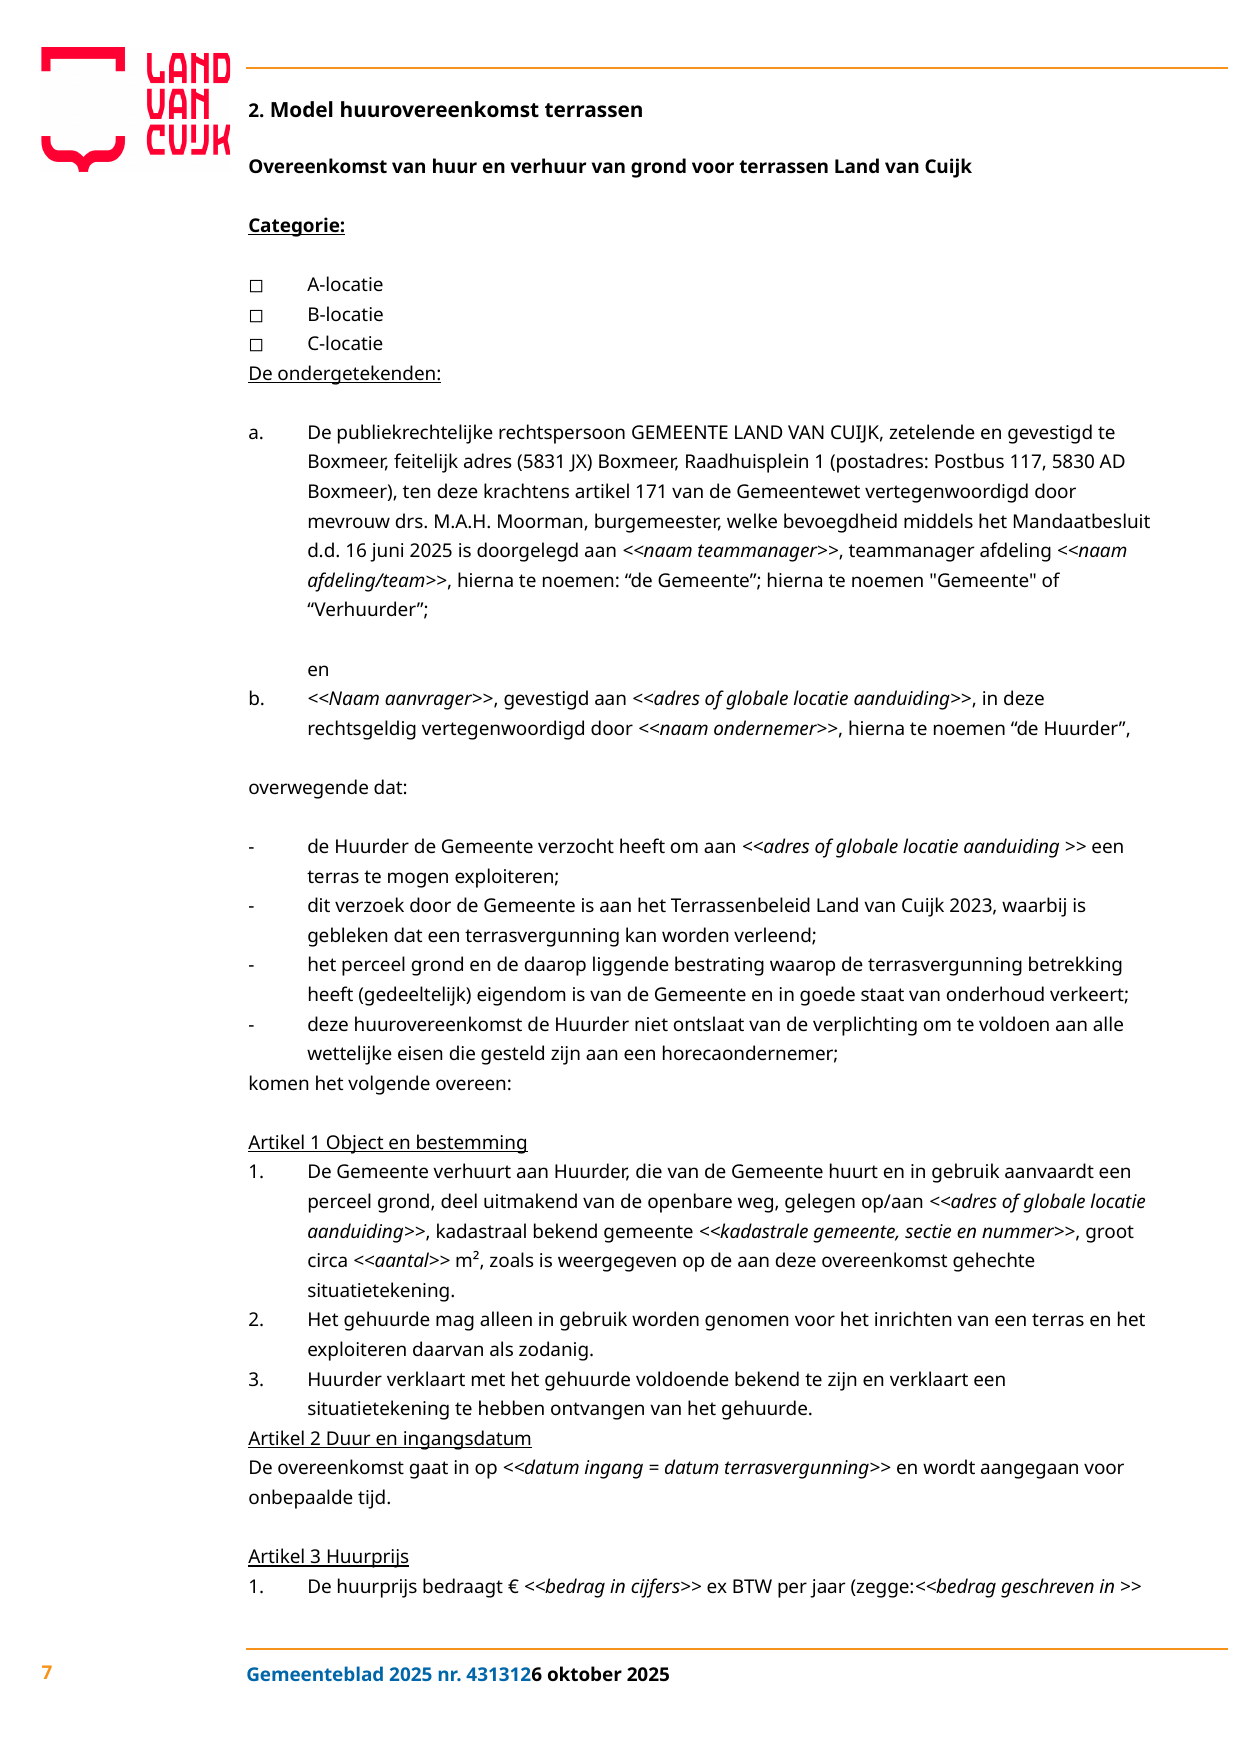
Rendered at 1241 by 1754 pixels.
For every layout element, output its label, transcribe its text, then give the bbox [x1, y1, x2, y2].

text Artikel 3 Huurprijs [248, 1543, 1152, 1569]
list De publiekrechtelijke rechtspersoon GEMEENTE LAND VAN CUIJK, zetelende en gevestigd te Boxmeer, feitelijk adres (5831 JX) Boxmeer, Raadhuisplein 1 (postadres: Postbus 117, 5830 AD Boxmeer), ten deze krachtens artikel 171 van de Gemeentewet vertegenwoordigd door mevrouw drs. M.A.H. Moorman, burgemeester, welke bevoegdheid middels het Mandaatbesluit d.d. 16 juni 2025 is doorgelegd aan <<naam teammanager>>, teammanager afdeling <<naam afdeling/team>>, hierna te noemen: “de Gemeente”; hierna te noemen "Gemeente" of “Verhuurder”; [248, 419, 1152, 622]
text komen het volgende overeen: [248, 1070, 1152, 1096]
list en [248, 656, 1152, 682]
text Artikel 1 Object en bestemming [248, 1129, 1152, 1155]
list De Gemeente verhuurt aan Huurder, die van de Gemeente huurt en in gebruik aanvaardt een perceel grond, deel uitmakend van de openbare weg, gelegen op/aan <<adres of globale locatie aanduiding>>, kadastraal bekend gemeente <<kadastrale gemeente, sectie en nummer>>, groot circa <<aantal>> m², zoals is weergegeven op de aan deze overeenkomst gehechte situatietekening. [248, 1159, 1152, 1303]
list C-locatie [248, 330, 1152, 356]
list De huurprijs bedraagt € <<bedrag in cijfers>> ex BTW per jaar (zegge:<<bedrag geschreven in >> [248, 1573, 1152, 1599]
text overwegende dat: [248, 774, 1152, 800]
text Overeenkomst van huur en verhuur van grond voor terrassen Land van Cuijk [248, 153, 1152, 179]
list dit verzoek door de Gemeente is aan het Terrassenbeleid Land van Cuijk 2023, waarbij is gebleken dat een terrasvergunning kan worden verleend; [248, 892, 1152, 948]
text 2. Model huurovereenkomst terrassen [248, 95, 1152, 123]
text Artikel 2 Duur en ingangsdatum [248, 1425, 1152, 1451]
list Huurder verklaart met het gehuurde voldoende bekend te zijn en verklaart een situatietekening te hebben ontvangen van het gehuurde. [248, 1366, 1152, 1421]
list het perceel grond en de daarop liggende bestrating waarop de terrasvergunning betrekking heeft (gedeeltelijk) eigendom is van de Gemeente en in goede staat van onderhoud verkeert; [248, 952, 1152, 1007]
list deze huurovereenkomst de Huurder niet ontslaat van de verplichting om te voldoen aan alle wettelijke eisen die gesteld zijn aan een horecaondernemer; [248, 1011, 1152, 1066]
list A-locatie [248, 271, 1152, 297]
list Het gehuurde mag alleen in gebruik worden genomen voor het inrichten van een terras en het exploiteren daarvan als zodanig. [248, 1307, 1152, 1362]
list <<Naam aanvrager>>, gevestigd aan <<adres of globale locatie aanduiding>>, in deze rechtsgeldig vertegenwoordigd door <<naam ondernemer>>, hierna te noemen “de Huurder”, [248, 685, 1152, 741]
text Categorie: [248, 212, 1152, 238]
list B-locatie [248, 301, 1152, 327]
picture [41, 47, 231, 172]
text De overeenkomst gaat in op <<datum ingang = datum terrasvergunning>> en wordt aangegaan voor onbepaalde tijd. [248, 1454, 1152, 1510]
list de Huurder de Gemeente verzocht heeft om aan <<adres of globale locatie aanduiding >> een terras te mogen exploiteren; [248, 833, 1152, 889]
text De ondergetekenden: [248, 360, 1152, 386]
